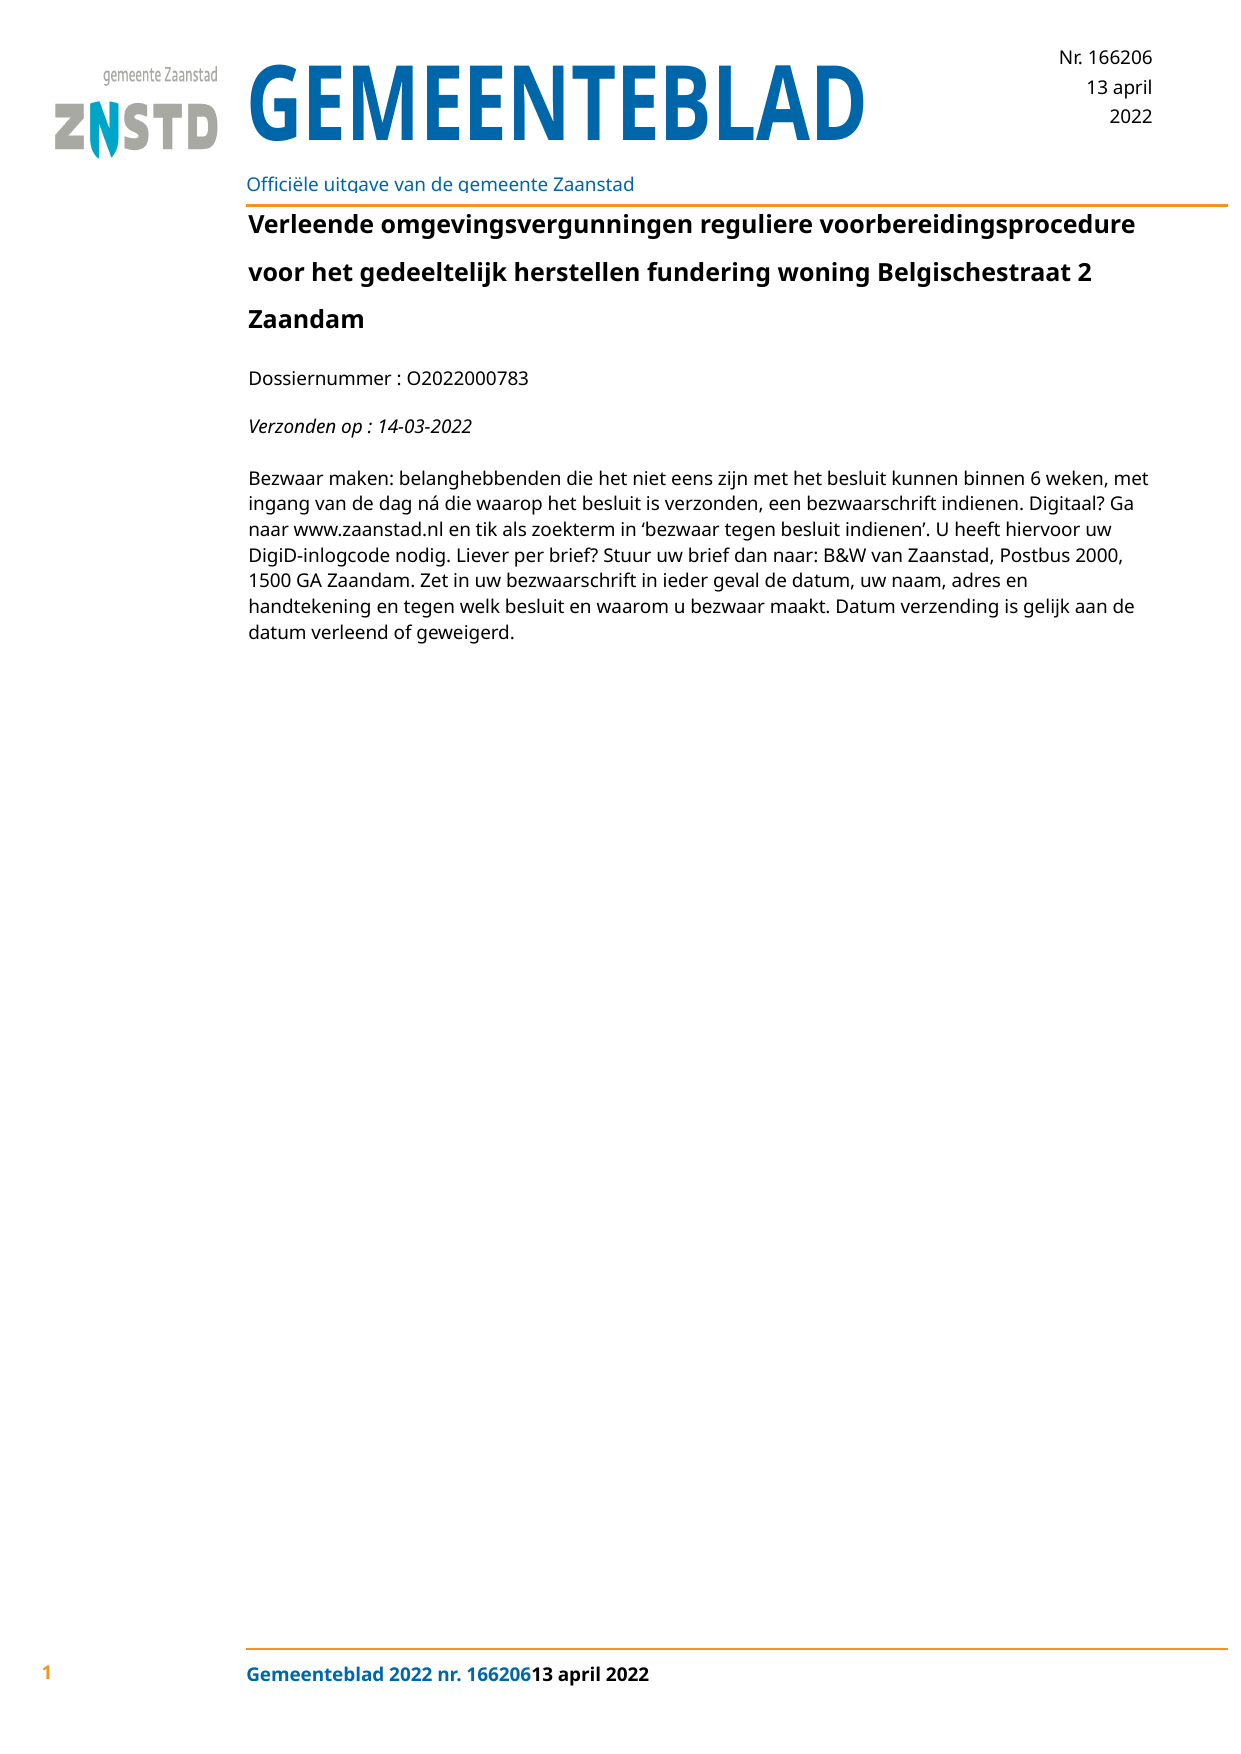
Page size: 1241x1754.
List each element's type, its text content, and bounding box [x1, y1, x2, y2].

text Bezwaar maken: belanghebbenden die het niet eens zijn met het besluit kunnen binnen 6 weken, met ingang van de dag ná die waarop het besluit is verzonden, een bezwaarschrift indienen. Digitaal? Ga naar www.zaanstad.nl en tik als zoekterm in ‘bezwaar tegen besluit indienen’. U heeft hiervoor uw DigiD-inlogcode nodig. Liever per brief? Stuur uw brief dan naar: B&W van Zaanstad, Postbus 2000, 1500 GA Zaandam. Zet in uw bezwaarschrift in ieder geval de datum, uw naam, adres en handtekening en tegen welk besluit en waarom u bezwaar maakt. Datum verzending is gelijk aan de datum verleend of geweigerd. [248, 465, 1152, 645]
text Verleende omgevingsvergunningen reguliere voorbereidingsprocedure voor het gedeeltelijk herstellen fundering woning Belgischestraat 2 Zaandam [248, 207, 1152, 336]
text Verzonden op : 14-03-2022 [248, 413, 1152, 439]
text Dossiernummer : O2022000783 [248, 366, 1152, 391]
picture [41, 47, 231, 172]
